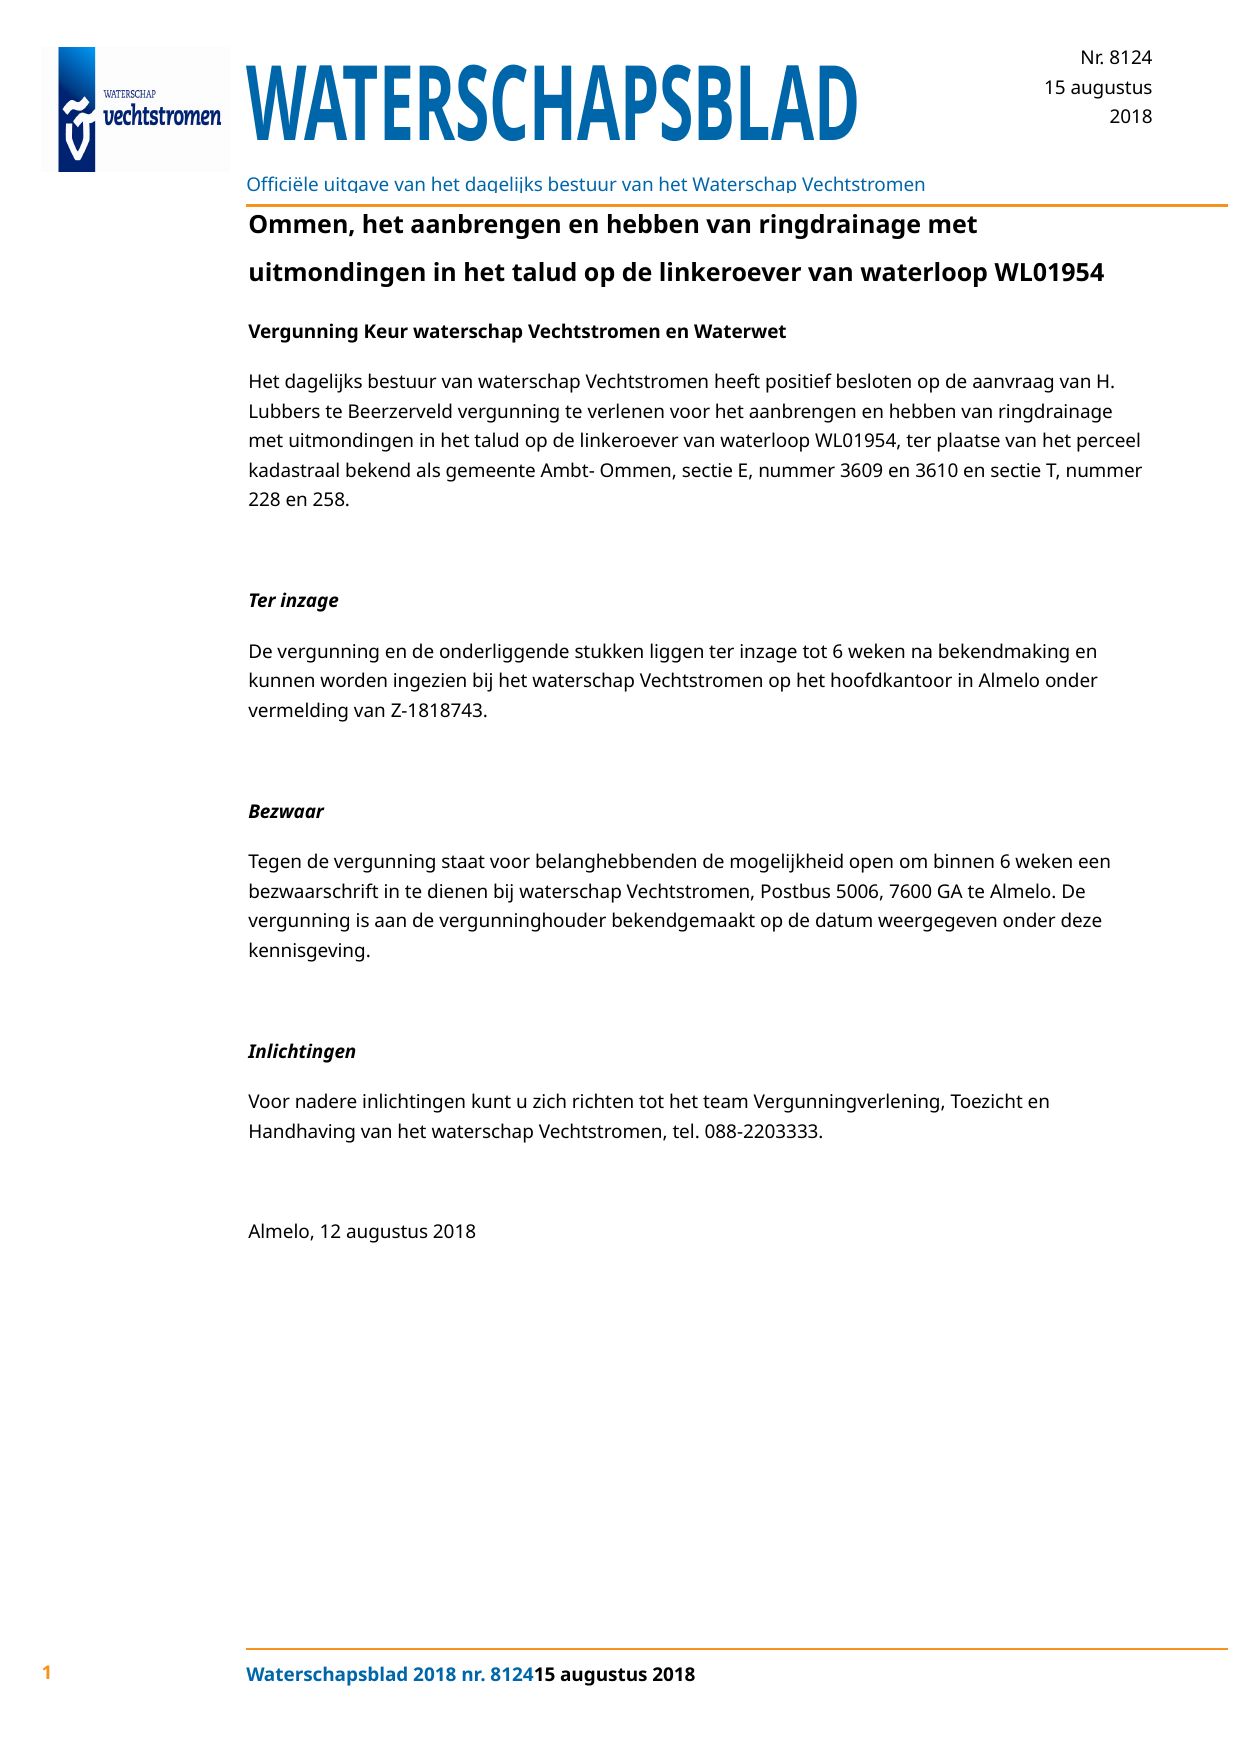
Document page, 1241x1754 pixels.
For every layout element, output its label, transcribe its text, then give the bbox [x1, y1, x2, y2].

text Tegen de vergunning staat voor belanghebbenden de mogelijkheid open om binnen 6 weken een bezwaarschrift in te dienen bij waterschap Vechtstromen, Postbus 5006, 7600 GA te Almelo. De vergunning is aan de vergunninghouder bekendgemaakt op de datum weergegeven onder deze kennisgeving. [248, 848, 1152, 963]
text Bezwaar [248, 798, 1152, 824]
text Voor nadere inlichtingen kunt u zich richten tot het team Vergunningverlening, Toezicht en Handhaving van het waterschap Vechtstromen, tel. 088-2203333. [248, 1088, 1152, 1144]
text Het dagelijks bestuur van waterschap Vechtstromen heeft positief besloten op de aanvraag van H. Lubbers te Beerzerveld vergunning te verlenen voor het aanbrengen en hebben van ringdrainage met uitmondingen in het talud op de linkeroever van waterloop WL01954, ter plaatse van het perceel kadastraal bekend als gemeente Ambt- Ommen, sectie E, nummer 3609 en 3610 en sectie T, nummer 228 en 258. [248, 368, 1152, 512]
text Vergunning Keur waterschap Vechtstromen en Waterwet [248, 318, 1152, 344]
text Ommen, het aanbrengen en hebben van ringdrainage met uitmondingen in het talud op de linkeroever van waterloop WL01954 [248, 207, 1152, 288]
text De vergunning en de onderliggende stukken liggen ter inzage tot 6 weken na bekendmaking en kunnen worden ingezien bij het waterschap Vechtstromen op het hoofdkantoor in Almelo onder vermelding van Z-1818743. [248, 638, 1152, 723]
text Almelo, 12 augustus 2018 [248, 1219, 1152, 1244]
picture [41, 47, 231, 172]
text Inlichtingen [248, 1038, 1152, 1064]
text Ter inzage [248, 587, 1152, 613]
